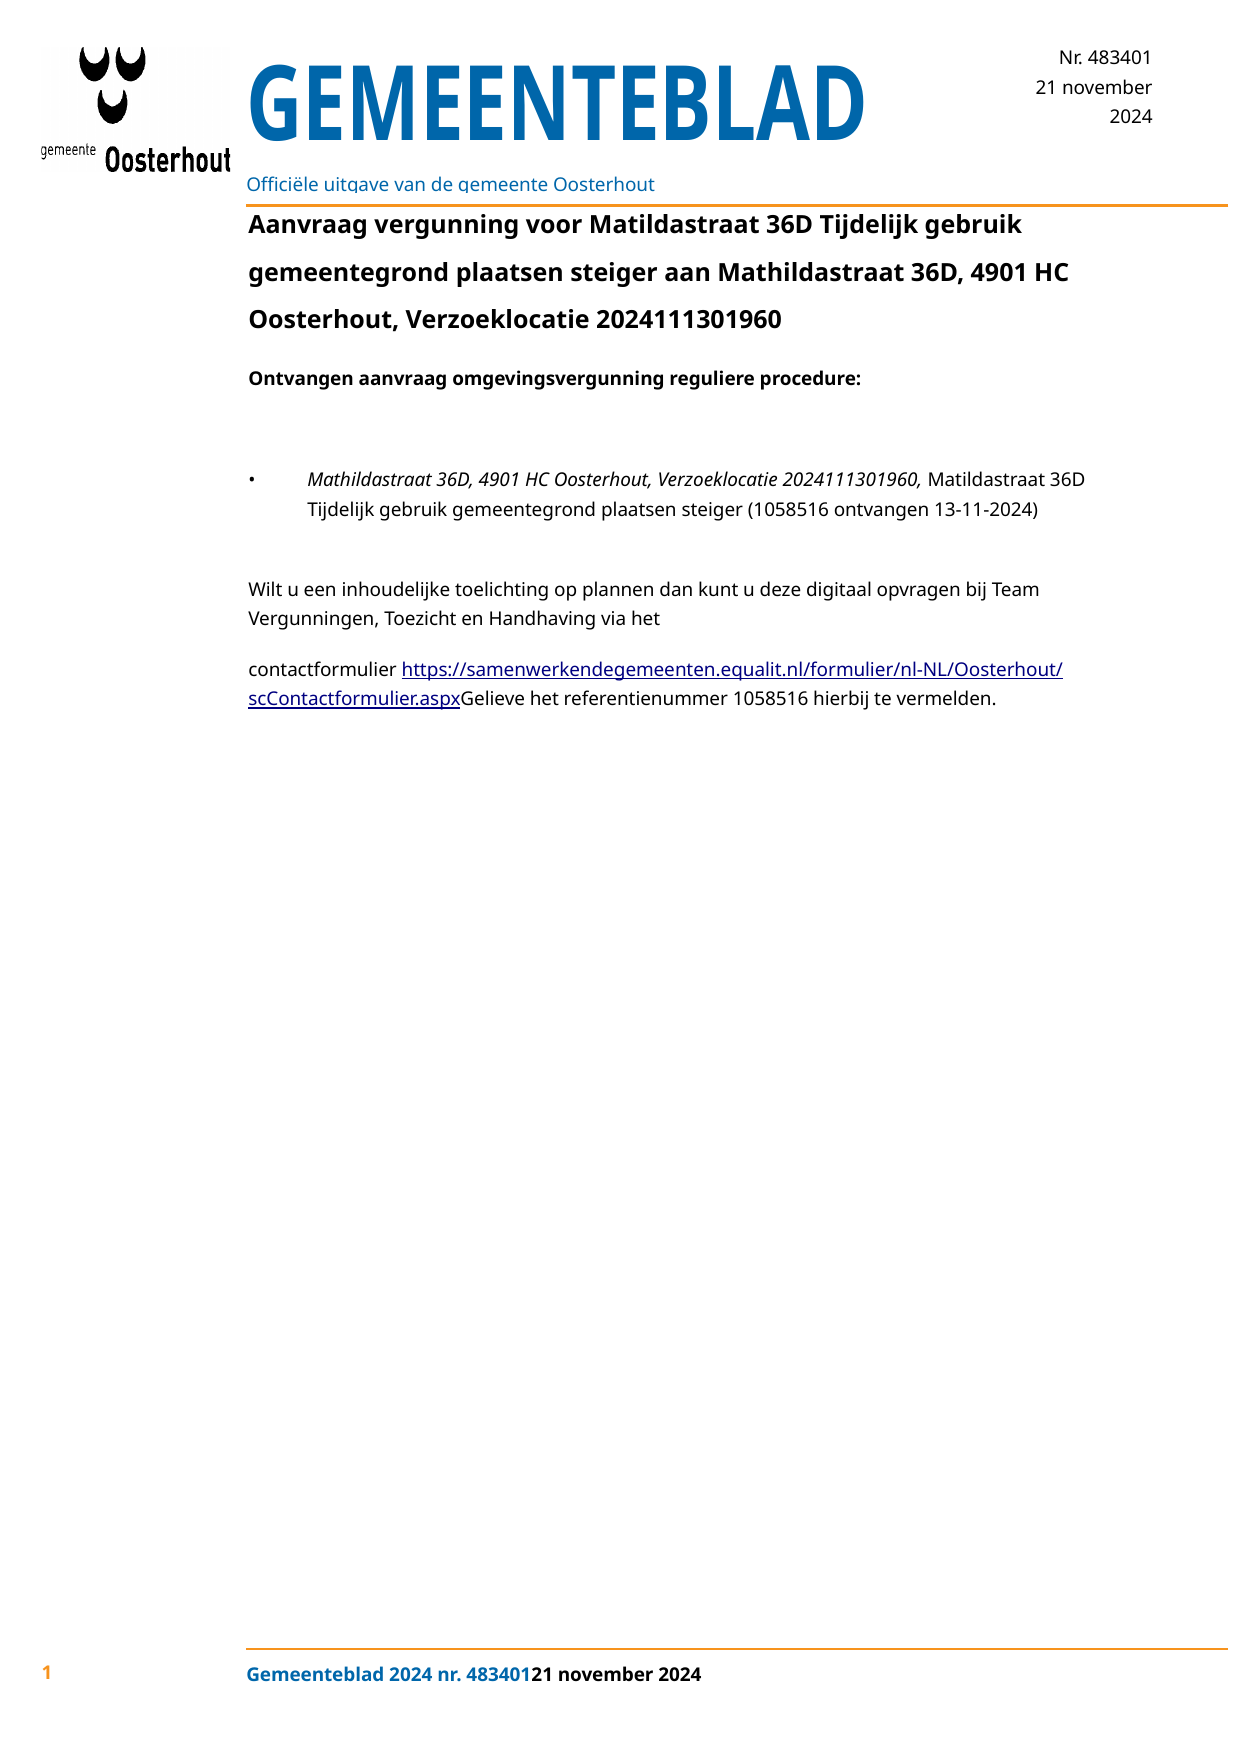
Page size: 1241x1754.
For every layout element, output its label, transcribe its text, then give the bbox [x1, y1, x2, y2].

picture [41, 47, 231, 172]
text Ontvangen aanvraag omgevingsvergunning reguliere procedure: [248, 366, 1152, 391]
text Aanvraag vergunning voor Matildastraat 36D Tijdelijk gebruik gemeentegrond plaatsen steiger aan Mathildastraat 36D, 4901 HC Oosterhout, Verzoeklocatie 2024111301960 [248, 207, 1152, 336]
list Mathildastraat 36D, 4901 HC Oosterhout, Verzoeklocatie 2024111301960, Matildastraat 36D Tijdelijk gebruik gemeentegrond plaatsen steiger (1058516 ontvangen 13-11-2024) [248, 466, 1152, 522]
text Wilt u een inhoudelijke toelichting op plannen dan kunt u deze digitaal opvragen bij Team Vergunningen, Toezicht en Handhaving via het [248, 576, 1152, 631]
text contactformulier https://samenwerkendegemeenten.equalit.nl/formulier/nl-NL/Oosterhout/scContactformulier.aspxGelieve het referentienummer 1058516 hierbij te vermelden. [248, 656, 1152, 711]
